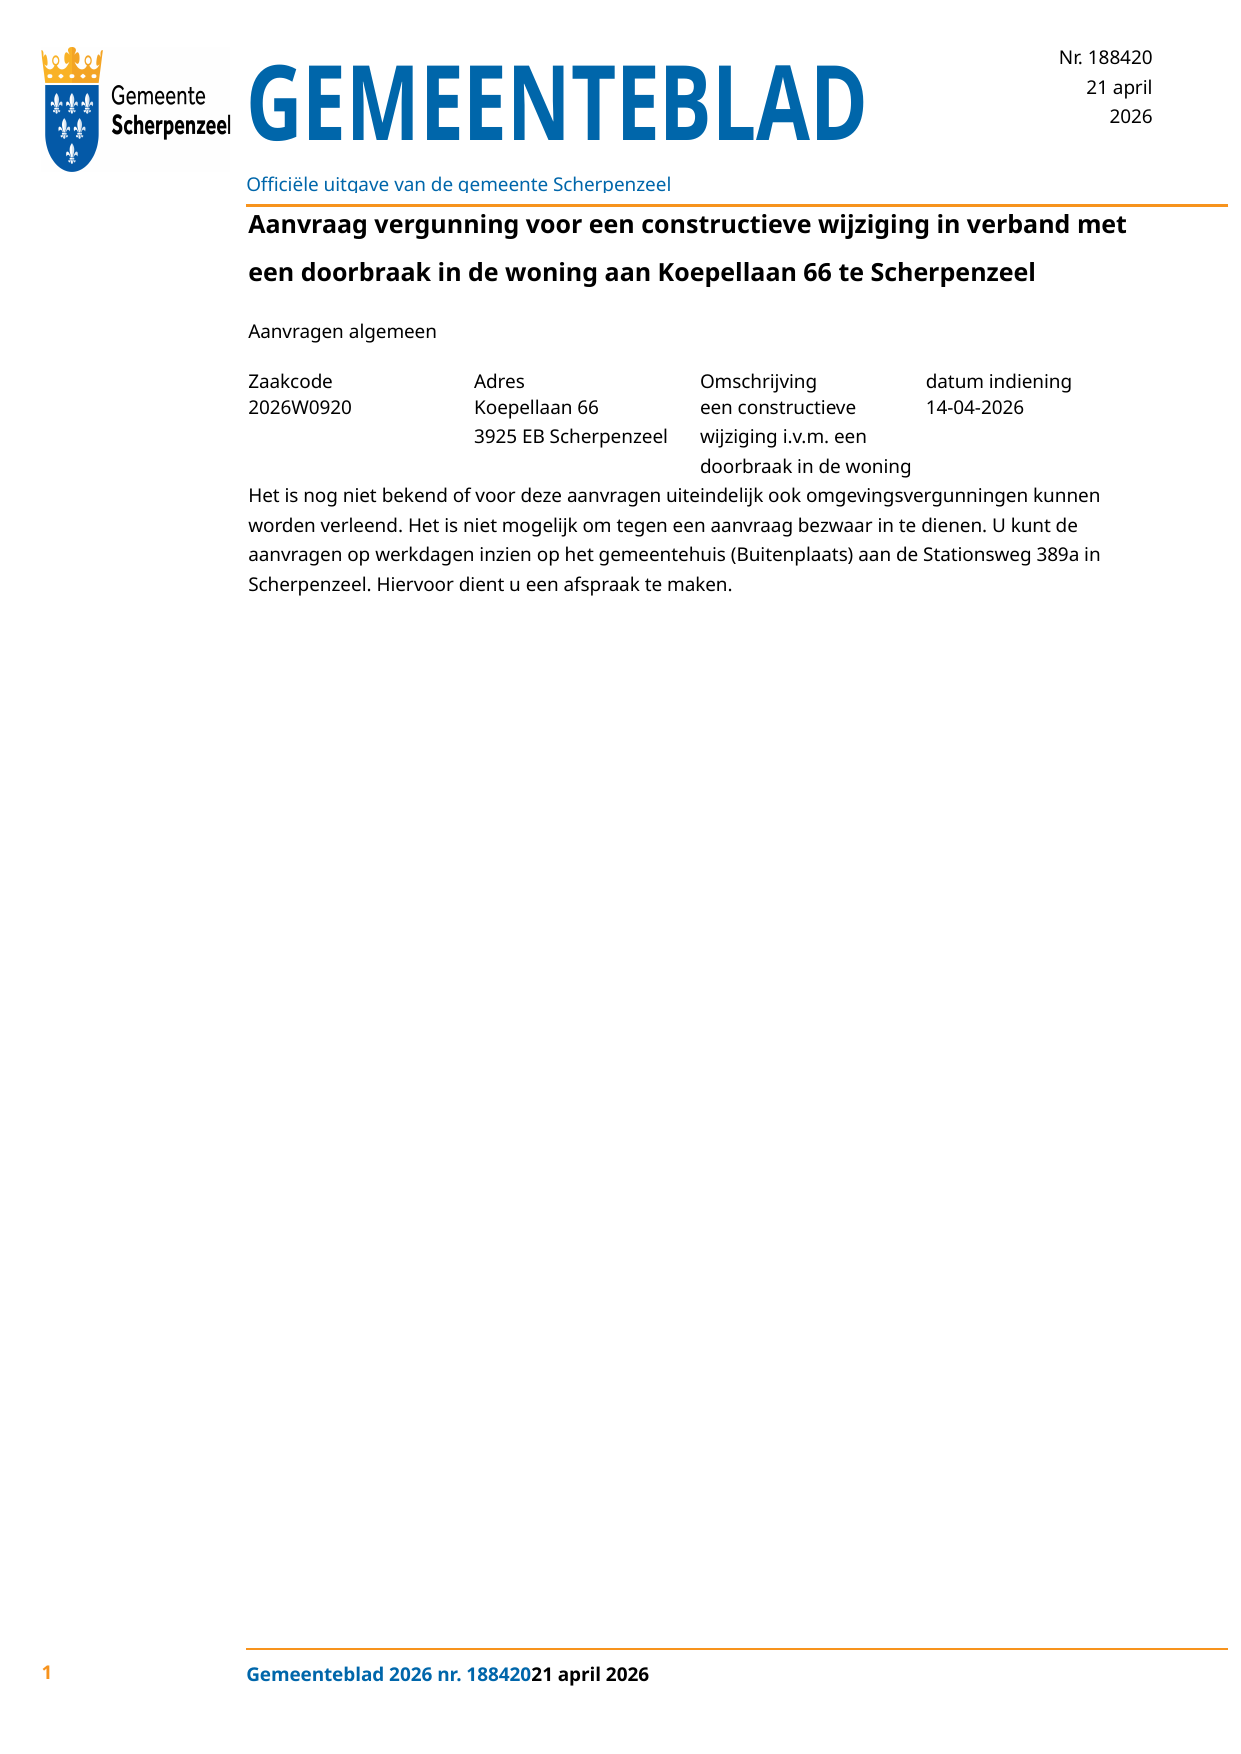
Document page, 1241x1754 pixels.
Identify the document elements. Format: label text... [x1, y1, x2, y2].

picture [41, 47, 231, 172]
text Aanvragen algemeen [248, 318, 1152, 344]
table_header Zaakcode [248, 369, 474, 394]
table_cell 14-04-2026 [926, 394, 1152, 479]
table_cell Koepellaan 66 3925 EB Scherpenzeel [474, 394, 700, 479]
table_cell 2026W0920 [248, 394, 474, 479]
table_cell een constructieve wijziging i.v.m. een doorbraak in de woning [700, 394, 926, 479]
text Aanvraag vergunning voor een constructieve wijziging in verband met een doorbraak in de woning aan Koepellaan 66 te Scherpenzeel [248, 207, 1152, 288]
table_header Adres [474, 369, 700, 394]
table_header datum indiening [926, 369, 1152, 394]
text Het is nog niet bekend of voor deze aanvragen uiteindelijk ook omgevingsvergunningen kunnen worden verleend. Het is niet mogelijk om tegen een aanvraag bezwaar in te dienen. U kunt de aanvragen op werkdagen inzien op het gemeentehuis (Buitenplaats) aan de Stationsweg 389a in Scherpenzeel. Hiervoor dient u een afspraak te maken. [248, 482, 1152, 597]
table_header Omschrijving [700, 369, 926, 394]
